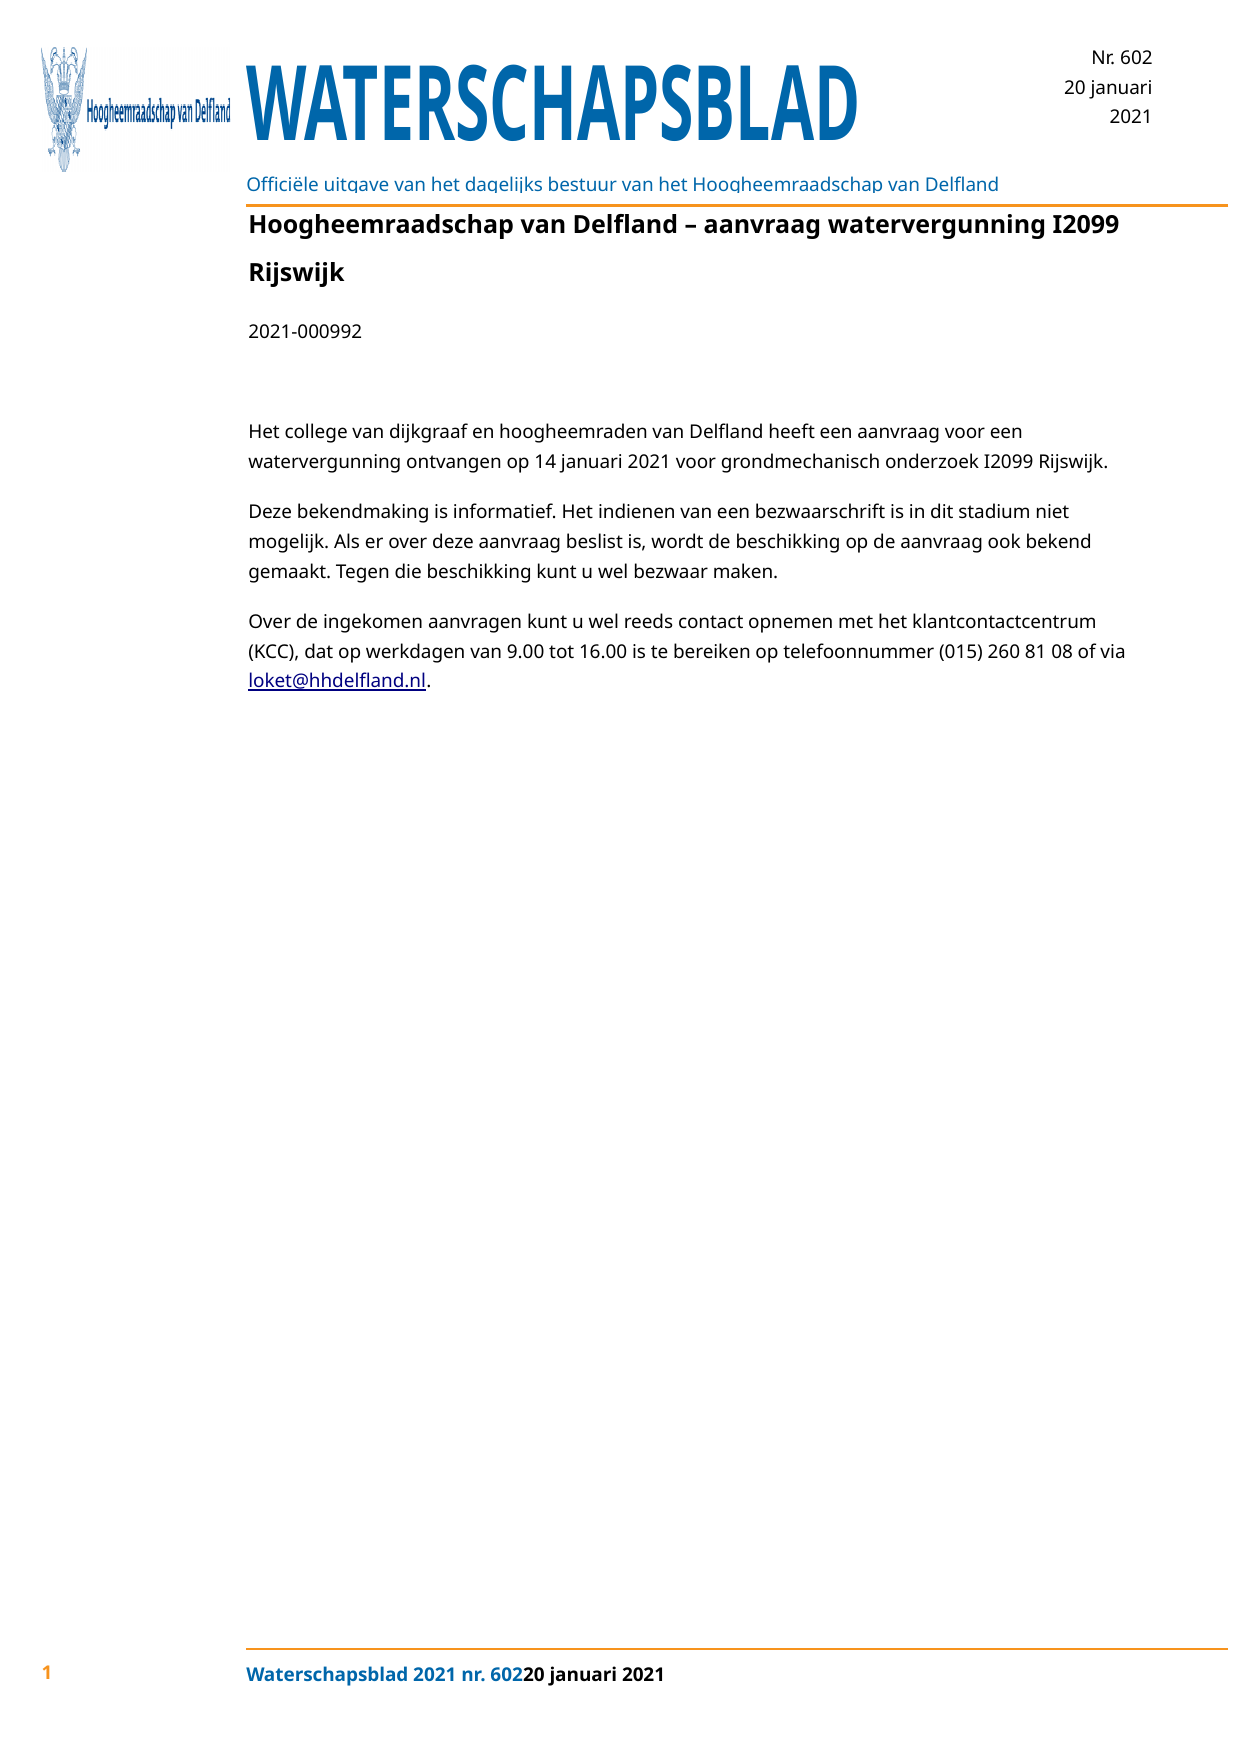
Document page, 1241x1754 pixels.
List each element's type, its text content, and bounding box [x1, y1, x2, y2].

text Deze bekendmaking is informatief. Het indienen van een bezwaarschrift is in dit stadium niet mogelijk. Als er over deze aanvraag beslist is, wordt de beschikking op de aanvraag ook bekend gemaakt. Tegen die beschikking kunt u wel bezwaar maken. [248, 499, 1152, 584]
picture [41, 47, 231, 172]
text 2021-000992 [248, 318, 1152, 344]
text Over de ingekomen aanvragen kunt u wel reeds contact opnemen met het klantcontactcentrum (KCC), dat op werkdagen van 9.00 tot 16.00 is te bereiken op telefoonnummer (015) 260 81 08 of via loket@hhdelfland.nl. [248, 608, 1152, 693]
text Hoogheemraadschap van Delfland – aanvraag watervergunning I2099 Rijswijk [248, 207, 1152, 288]
text Het college van dijkgraaf en hoogheemraden van Delfland heeft een aanvraag voor een watervergunning ontvangen op 14 januari 2021 voor grondmechanisch onderzoek I2099 Rijswijk. [248, 419, 1152, 474]
